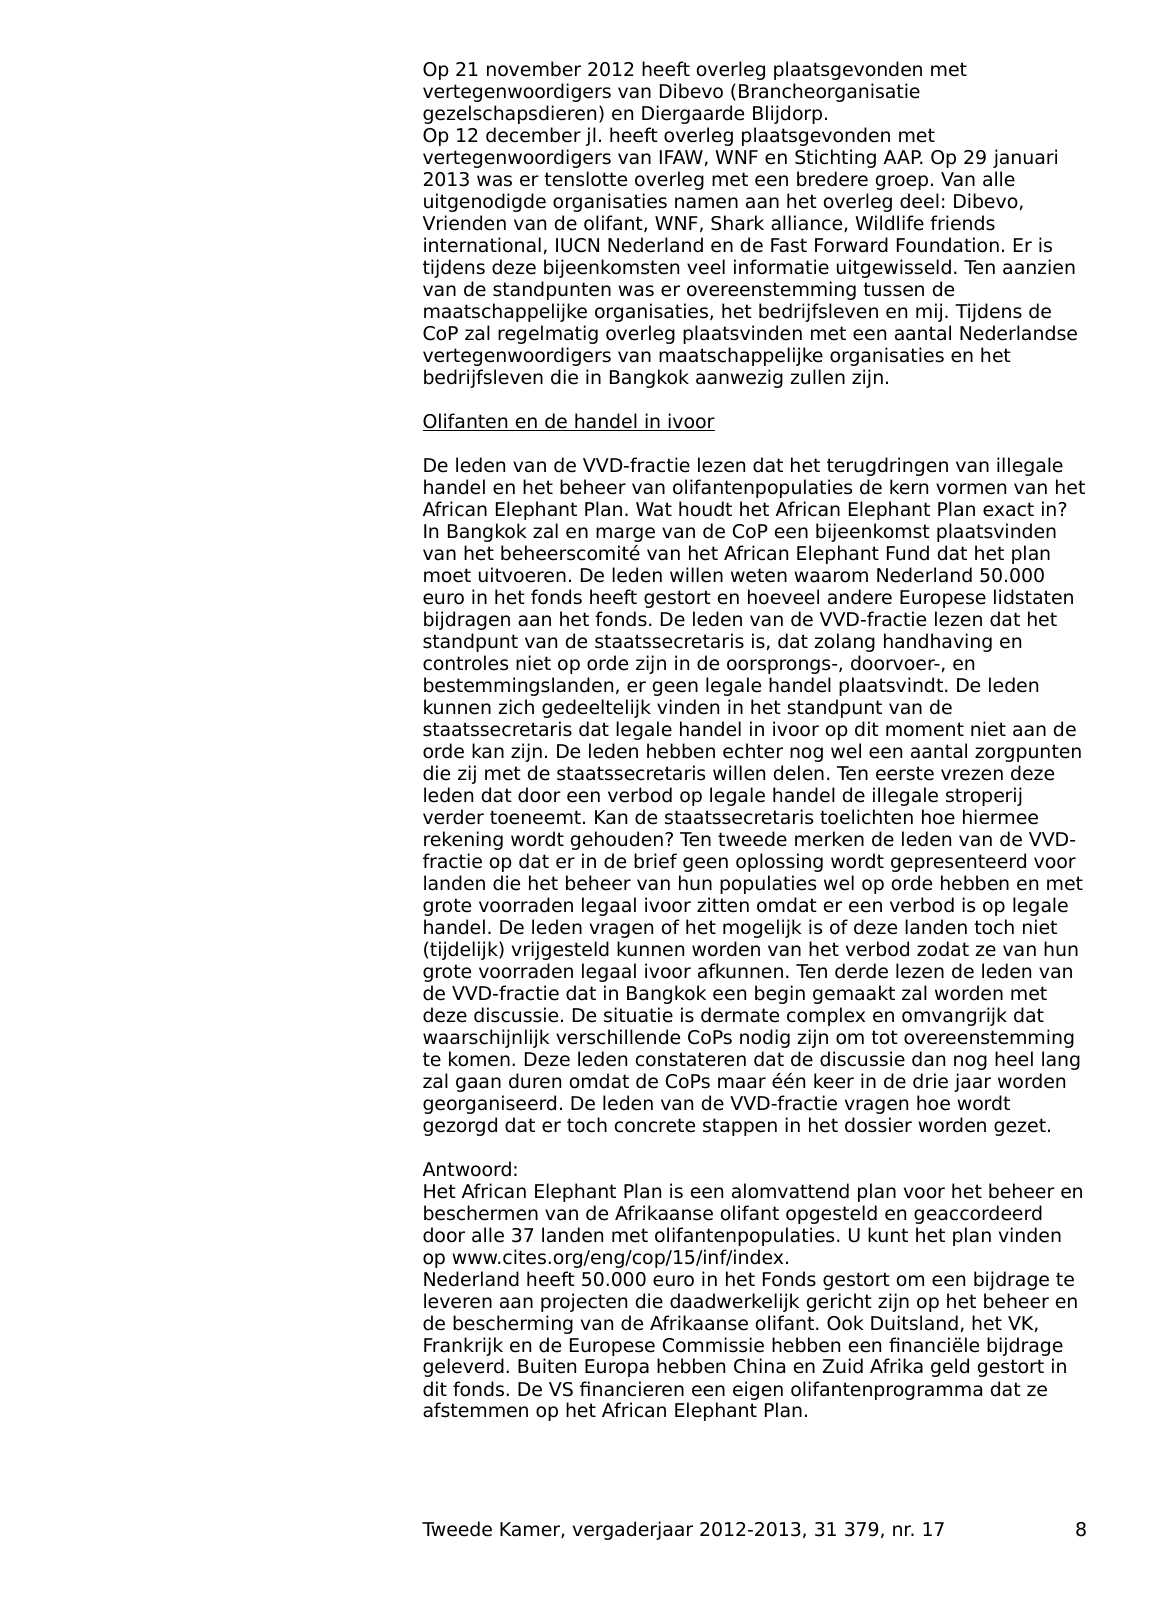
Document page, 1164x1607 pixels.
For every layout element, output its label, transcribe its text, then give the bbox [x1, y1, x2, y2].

text Het African Elephant Plan is een alomvattend plan voor het beheer en beschermen van de Afrikaanse olifant opgesteld en geaccordeerd door alle 37 landen met olifantenpopulaties. U kunt het plan vinden op www.cites.org/eng/cop/15/inf/index. [422, 1181, 1087, 1268]
text Nederland heeft 50.000 euro in het Fonds gestort om een bijdrage te leveren aan projecten die daadwerkelijk gericht zijn op het beheer en de bescherming van de Afrikaanse olifant. Ook Duitsland, het VK, Frankrijk en de Europese Commissie hebben een financiële bijdrage geleverd. Buiten Europa hebben China en Zuid Afrika geld gestort in dit fonds. De VS financieren een eigen olifantenprogramma dat ze afstemmen op het African Elephant Plan. [422, 1268, 1087, 1422]
text Antwoord: [422, 1159, 1087, 1181]
text Op 21 november 2012 heeft overleg plaatsgevonden met vertegenwoordigers van Dibevo (Brancheorganisatie gezelschapsdieren) en Diergaarde Blijdorp. [422, 59, 1087, 125]
text Op 12 december jl. heeft overleg plaatsgevonden met vertegenwoordigers van IFAW, WNF en Stichting AAP. Op 29 januari 2013 was er tenslotte overleg met een bredere groep. Van alle uitgenodigde organisaties namen aan het overleg deel: Dibevo, Vrienden van de olifant, WNF, Shark alliance, Wildlife friends international, IUCN Nederland en de Fast Forward Foundation. Er is tijdens deze bijeenkomsten veel informatie uitgewisseld. Ten aanzien van de standpunten was er overeenstemming tussen de maatschappelijke organisaties, het bedrijfsleven en mij. Tijdens de CoP zal regelmatig overleg plaatsvinden met een aantal Nederlandse vertegenwoordigers van maatschappelijke organisaties en het bedrijfsleven die in Bangkok aanwezig zullen zijn. [422, 125, 1087, 389]
text De leden van de VVD-fractie lezen dat het terugdringen van illegale handel en het beheer van olifantenpopulaties de kern vormen van het African Elephant Plan. Wat houdt het African Elephant Plan exact in? In Bangkok zal en marge van de CoP een bijeenkomst plaatsvinden van het beheerscomité van het African Elephant Fund dat het plan moet uitvoeren. De leden willen weten waarom Nederland 50.000 euro in het fonds heeft gestort en hoeveel andere Europese lidstaten bijdragen aan het fonds. De leden van de VVD-fractie lezen dat het standpunt van de staatssecretaris is, dat zolang handhaving en controles niet op orde zijn in de oorsprongs-, doorvoer-, en bestemmingslanden, er geen legale handel plaatsvindt. De leden kunnen zich gedeeltelijk vinden in het standpunt van de staatssecretaris dat legale handel in ivoor op dit moment niet aan de orde kan zijn. De leden hebben echter nog wel een aantal zorgpunten die zij met de staatssecretaris willen delen. Ten eerste vrezen deze leden dat door een verbod op legale handel de illegale stroperij verder toeneemt. Kan de staatssecretaris toelichten hoe hiermee rekening wordt gehouden? Ten tweede merken de leden van de VVD-fractie op dat er in de brief geen oplossing wordt gepresenteerd voor landen die het beheer van hun populaties wel op orde hebben en met grote voorraden legaal ivoor zitten omdat er een verbod is op legale handel. De leden vragen of het mogelijk is of deze landen toch niet (tijdelijk) vrijgesteld kunnen worden van het verbod zodat ze van hun grote voorraden legaal ivoor afkunnen. Ten derde lezen de leden van de VVD-fractie dat in Bangkok een begin gemaakt zal worden met deze discussie. De situatie is dermate complex en omvangrijk dat waarschijnlijk verschillende CoPs nodig zijn om tot overeenstemming te komen. Deze leden constateren dat de discussie dan nog heel lang zal gaan duren omdat de CoPs maar één keer in de drie jaar worden georganiseerd. De leden van de VVD-fractie vragen hoe wordt gezorgd dat er toch concrete stappen in het dossier worden gezet. [422, 455, 1087, 1136]
subtitle Olifanten en de handel in ivoor [422, 411, 1087, 433]
